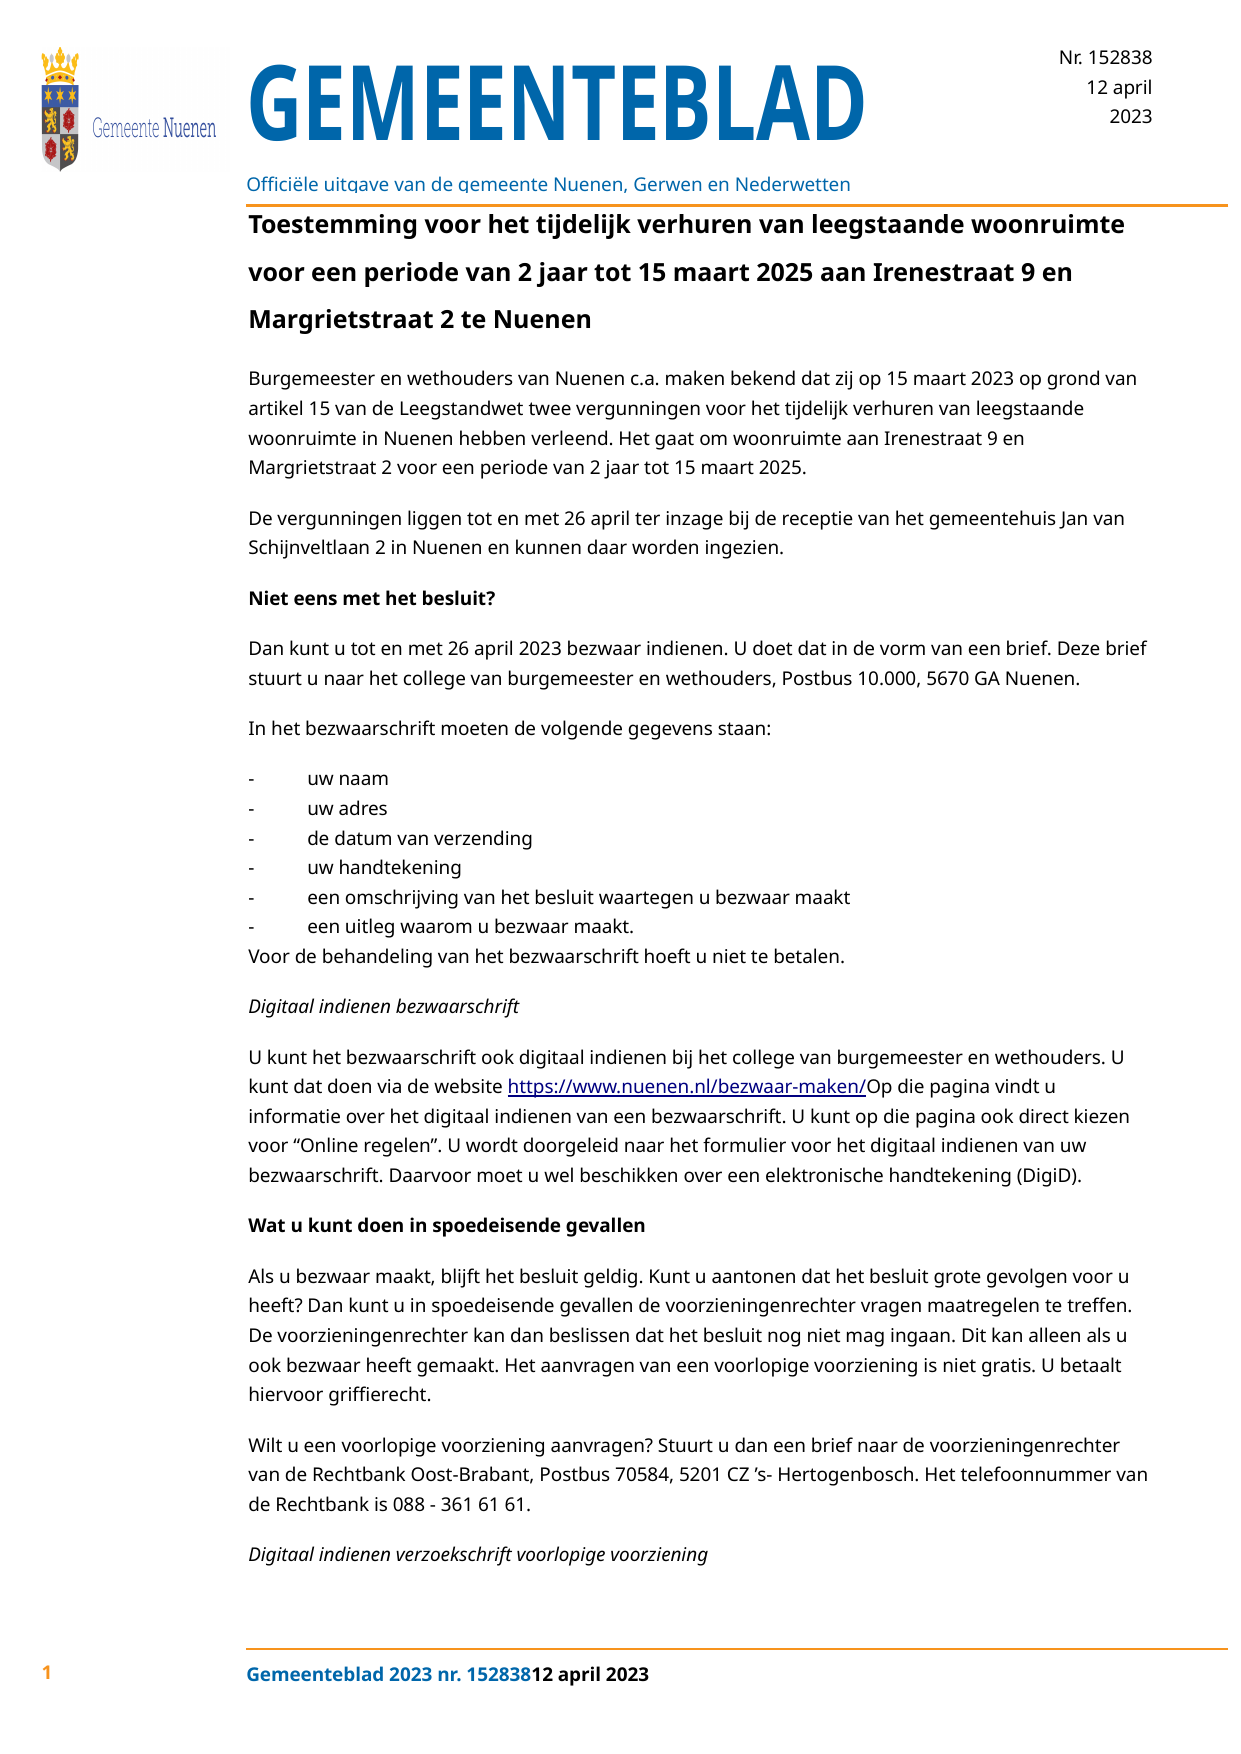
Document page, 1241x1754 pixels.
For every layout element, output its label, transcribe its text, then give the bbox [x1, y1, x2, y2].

text Als u bezwaar maakt, blijft het besluit geldig. Kunt u aantonen dat het besluit grote gevolgen voor u heeft? Dan kunt u in spoedeisende gevallen de voorzieningenrechter vragen maatregelen te treffen. De voorzieningenrechter kan dan beslissen dat het besluit nog niet mag ingaan. Dit kan alleen als u ook bezwaar heeft gemaakt. Het aanvragen van een voorlopige voorziening is niet gratis. U betaalt hiervoor griffierecht. [248, 1263, 1152, 1407]
text Wilt u een voorlopige voorziening aanvragen? Stuurt u dan een brief naar de voorzieningenrechter van de Rechtbank Oost-Brabant, Postbus 70584, 5201 CZ ’s- Hertogenbosch. Het telefoonnummer van de Rechtbank is 088 - 361 61 61. [248, 1432, 1152, 1517]
list een omschrijving van het besluit waartegen u bezwaar maakt [248, 884, 1152, 909]
picture [41, 47, 231, 172]
text U kunt het bezwaarschrift ook digitaal indienen bij het college van burgemeester en wethouders. U kunt dat doen via de website https://www.nuenen.nl/bezwaar-maken/Op die pagina vindt u informatie over het digitaal indienen van een bezwaarschrift. U kunt op die pagina ook direct kiezen voor “Online regelen”. U wordt doorgeleid naar het formulier voor het digitaal indienen van uw bezwaarschrift. Daarvoor moet u wel beschikken over een elektronische handtekening (DigiD). [248, 1044, 1152, 1188]
text Digitaal indienen verzoekschrift voorlopige voorziening [248, 1541, 1152, 1567]
text Niet eens met het besluit? [248, 585, 1152, 610]
list een uitleg waarom u bezwaar maakt. [248, 913, 1152, 939]
text Burgemeester en wethouders van Nuenen c.a. maken bekend dat zij op 15 maart 2023 op grond van artikel 15 van de Leegstandwet twee vergunningen voor het tijdelijk verhuren van leegstaande woonruimte in Nuenen hebben verleend. Het gaat om woonruimte aan Irenestraat 9 en Margrietstraat 2 voor een periode van 2 jaar tot 15 maart 2025. [248, 366, 1152, 480]
text De vergunningen liggen tot en met 26 april ter inzage bij de receptie van het gemeentehuis Jan van Schijnveltlaan 2 in Nuenen en kunnen daar worden ingezien. [248, 505, 1152, 560]
text Wat u kunt doen in spoedeisende gevallen [248, 1213, 1152, 1238]
text Dan kunt u tot en met 26 april 2023 bezwaar indienen. U doet dat in de vorm van een brief. Deze brief stuurt u naar het college van burgemeester en wethouders, Postbus 10.000, 5670 GA Nuenen. [248, 635, 1152, 690]
list de datum van verzending [248, 825, 1152, 850]
text Voor de behandeling van het bezwaarschrift hoeft u niet te betalen. [248, 943, 1152, 969]
text In het bezwaarschrift moeten de volgende gegevens staan: [248, 715, 1152, 741]
text Toestemming voor het tijdelijk verhuren van leegstaande woonruimte voor een periode van 2 jaar tot 15 maart 2025 aan Irenestraat 9 en Margrietstraat 2 te Nuenen [248, 207, 1152, 336]
text Digitaal indienen bezwaarschrift [248, 993, 1152, 1019]
list uw naam [248, 766, 1152, 791]
list uw handtekening [248, 854, 1152, 880]
list uw adres [248, 795, 1152, 821]
